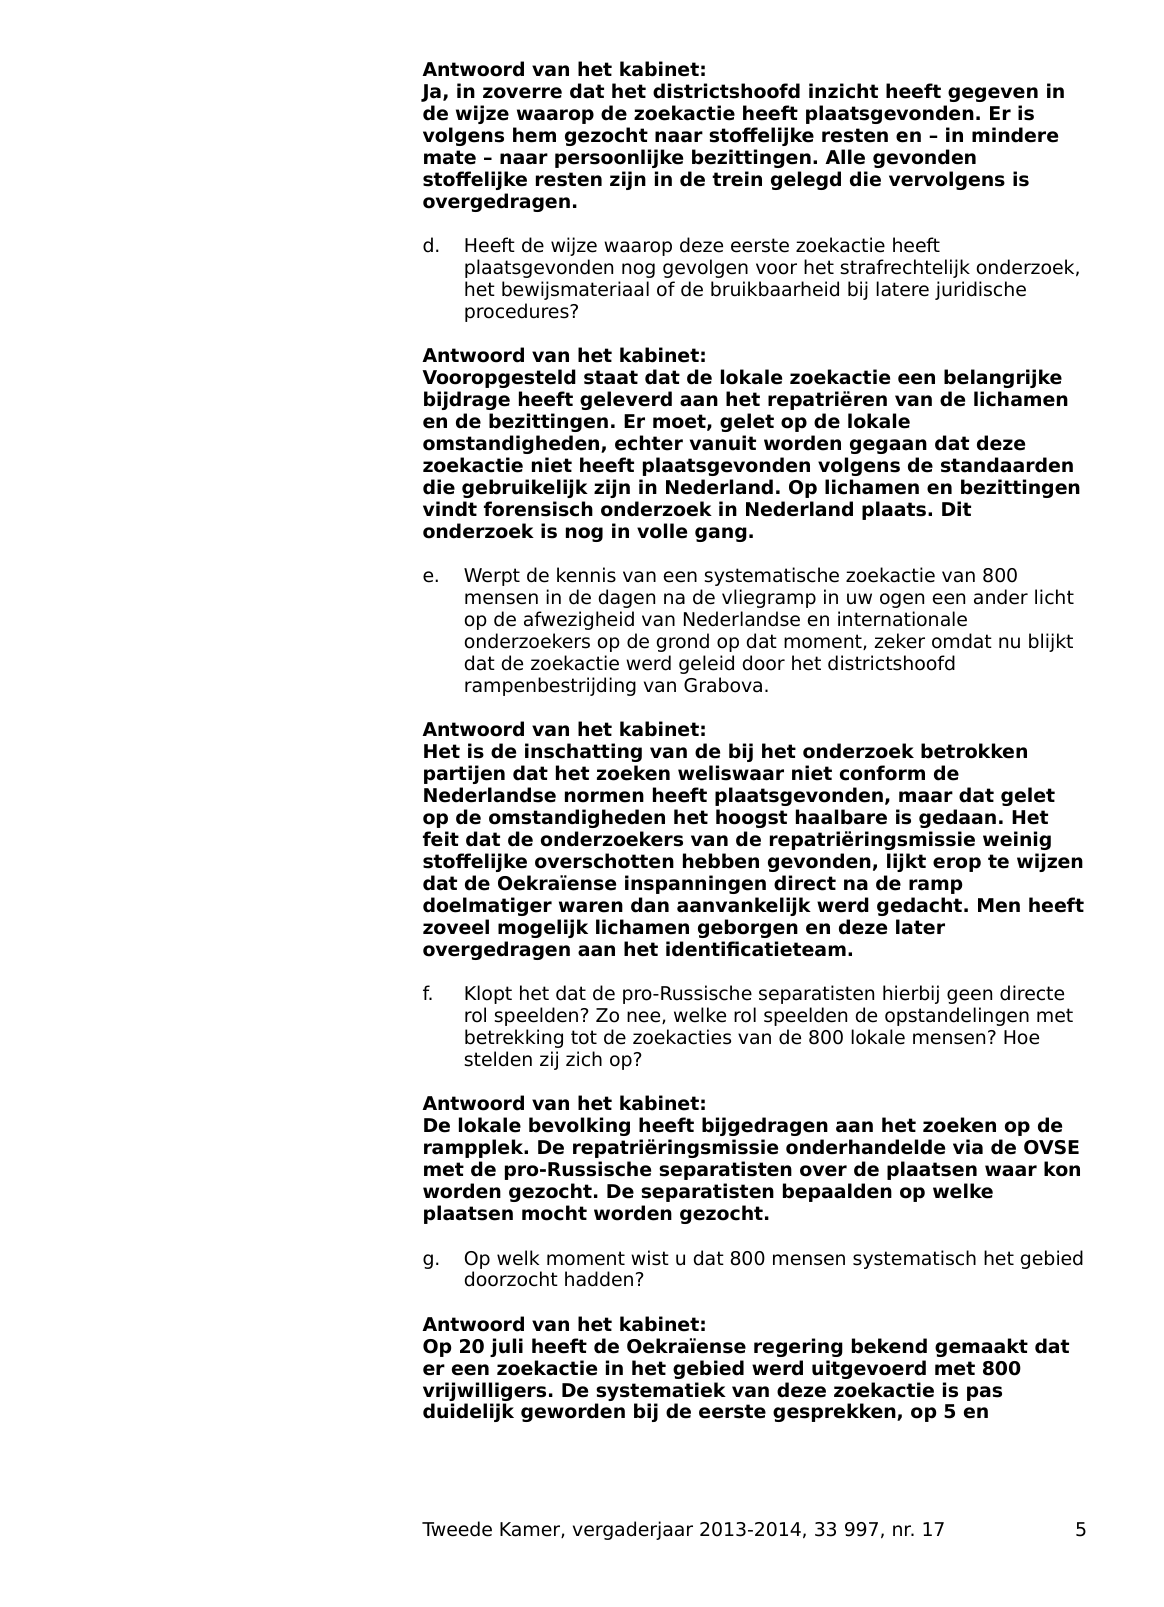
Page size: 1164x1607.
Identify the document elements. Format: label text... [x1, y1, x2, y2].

text Ja, in zoverre dat het districtshoofd inzicht heeft gegeven in de wijze waarop de zoekactie heeft plaatsgevonden. Er is volgens hem gezocht naar stoffelijke resten en – in mindere mate – naar persoonlijke bezittingen. Alle gevonden stoffelijke resten zijn in de trein gelegd die vervolgens is overgedragen. [422, 81, 1087, 213]
text d. Heeft de wijze waarop deze eerste zoekactie heeft plaatsgevonden nog gevolgen voor het strafrechtelijk onderzoek, het bewijsmateriaal of de bruikbaarheid bij latere juridische procedures? [422, 235, 1087, 323]
subtitle Antwoord van het kabinet: [422, 1313, 1087, 1336]
subtitle Antwoord van het kabinet: [422, 345, 1087, 367]
text e. Werpt de kennis van een systematische zoekactie van 800 mensen in de dagen na de vliegramp in uw ogen een ander licht op de afwezigheid van Nederlandse en internationale onderzoekers op de grond op dat moment, zeker omdat nu blijkt dat de zoekactie werd geleid door het districtshoofd rampenbestrijding van Grabova. [422, 565, 1087, 697]
subtitle Antwoord van het kabinet: [422, 59, 1087, 81]
text Vooropgesteld staat dat de lokale zoekactie een belangrijke bijdrage heeft geleverd aan het repatriëren van de lichamen en de bezittingen. Er moet, gelet op de lokale omstandigheden, echter vanuit worden gegaan dat deze zoekactie niet heeft plaatsgevonden volgens de standaarden die gebruikelijk zijn in Nederland. Op lichamen en bezittingen vindt forensisch onderzoek in Nederland plaats. Dit onderzoek is nog in volle gang. [422, 367, 1087, 543]
text g. Op welk moment wist u dat 800 mensen systematisch het gebied doorzocht hadden? [422, 1247, 1087, 1291]
text Het is de inschatting van de bij het onderzoek betrokken partijen dat het zoeken weliswaar niet conform de Nederlandse normen heeft plaatsgevonden, maar dat gelet op de omstandigheden het hoogst haalbare is gedaan. Het feit dat de onderzoekers van de repatriëringsmissie weinig stoffelijke overschotten hebben gevonden, lijkt erop te wijzen dat de Oekraïense inspanningen direct na de ramp doelmatiger waren dan aanvankelijk werd gedacht. Men heeft zoveel mogelijk lichamen geborgen en deze later overgedragen aan het identificatieteam. [422, 741, 1087, 961]
text De lokale bevolking heeft bijgedragen aan het zoeken op de rampplek. De repatriëringsmissie onderhandelde via de OVSE met de pro-Russische separatisten over de plaatsen waar kon worden gezocht. De separatisten bepaalden op welke plaatsen mocht worden gezocht. [422, 1115, 1087, 1225]
text f. Klopt het dat de pro-Russische separatisten hierbij geen directe rol speelden? Zo nee, welke rol speelden de opstandelingen met betrekking tot de zoekacties van de 800 lokale mensen? Hoe stelden zij zich op? [422, 983, 1087, 1071]
text Op 20 juli heeft de Oekraïense regering bekend gemaakt dat er een zoekactie in het gebied werd uitgevoerd met 800 vrijwilligers. De systematiek van deze zoekactie is pas duidelijk geworden bij de eerste gesprekken, op 5 en [422, 1336, 1087, 1423]
subtitle Antwoord van het kabinet: [422, 1093, 1087, 1115]
subtitle Antwoord van het kabinet: [422, 719, 1087, 741]
